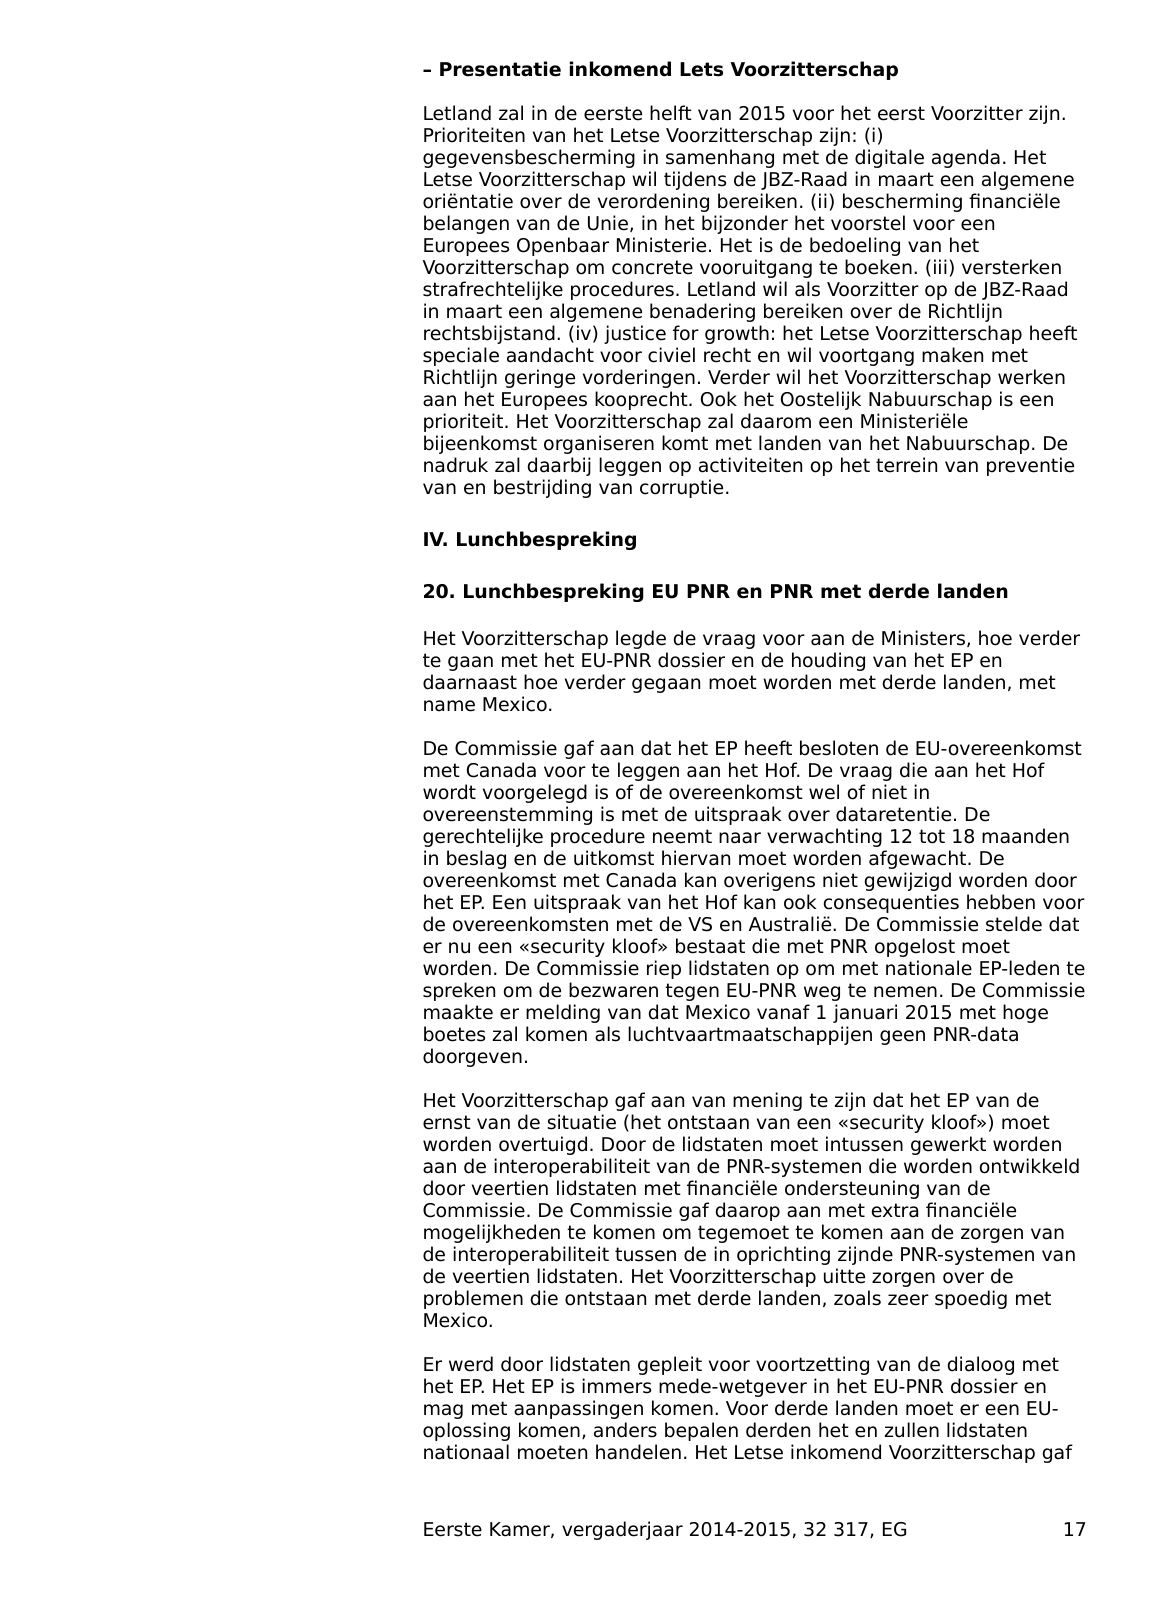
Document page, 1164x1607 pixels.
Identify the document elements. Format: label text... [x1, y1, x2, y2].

subtitle – Presentatie inkomend Lets Voorzitterschap [422, 59, 1087, 81]
text Het Voorzitterschap legde de vraag voor aan de Ministers, hoe verder te gaan met het EU-PNR dossier en de houding van het EP en daarnaast hoe verder gegaan moet worden met derde landen, met name Mexico. [422, 628, 1087, 716]
text Het Voorzitterschap gaf aan van mening te zijn dat het EP van de ernst van de situatie (het ontstaan van een «security kloof») moet worden overtuigd. Door de lidstaten moet intussen gewerkt worden aan de interoperabiliteit van de PNR-systemen die worden ontwikkeld door veertien lidstaten met financiële ondersteuning van de Commissie. De Commissie gaf daarop aan met extra financiële mogelijkheden te komen om tegemoet te komen aan de zorgen van de interoperabiliteit tussen de in oprichting zijnde PNR-systemen van de veertien lidstaten. Het Voorzitterschap uitte zorgen over de problemen die ontstaan met derde landen, zoals zeer spoedig met Mexico. [422, 1090, 1087, 1332]
text De Commissie gaf aan dat het EP heeft besloten de EU-overeenkomst met Canada voor te leggen aan het Hof. De vraag die aan het Hof wordt voorgelegd is of de overeenkomst wel of niet in overeenstemming is met de uitspraak over dataretentie. De gerechtelijke procedure neemt naar verwachting 12 tot 18 maanden in beslag en de uitkomst hiervan moet worden afgewacht. De overeenkomst met Canada kan overigens niet gewijzigd worden door het EP. Een uitspraak van het Hof kan ook consequenties hebben voor de overeenkomsten met de VS en Australië. De Commissie stelde dat er nu een «security kloof» bestaat die met PNR opgelost moet worden. De Commissie riep lidstaten op om met nationale EP-leden te spreken om de bezwaren tegen EU-PNR weg te nemen. De Commissie maakte er melding van dat Mexico vanaf 1 januari 2015 met hoge boetes zal komen als luchtvaartmaatschappijen geen PNR-data doorgeven. [422, 738, 1087, 1068]
subtitle IV. Lunchbespreking [422, 529, 1087, 551]
subtitle 20. Lunchbespreking EU PNR en PNR met derde landen [422, 581, 1087, 603]
text Letland zal in de eerste helft van 2015 voor het eerst Voorzitter zijn. Prioriteiten van het Letse Voorzitterschap zijn: (i) gegevensbescherming in samenhang met de digitale agenda. Het Letse Voorzitterschap wil tijdens de JBZ-Raad in maart een algemene oriëntatie over de verordening bereiken. (ii) bescherming financiële belangen van de Unie, in het bijzonder het voorstel voor een Europees Openbaar Ministerie. Het is de bedoeling van het Voorzitterschap om concrete vooruitgang te boeken. (iii) versterken strafrechtelijke procedures. Letland wil als Voorzitter op de JBZ-Raad in maart een algemene benadering bereiken over de Richtlijn rechtsbijstand. (iv) justice for growth: het Letse Voorzitterschap heeft speciale aandacht voor civiel recht en wil voortgang maken met Richtlijn geringe vorderingen. Verder wil het Voorzitterschap werken aan het Europees kooprecht. Ook het Oostelijk Nabuurschap is een prioriteit. Het Voorzitterschap zal daarom een Ministeriële bijeenkomst organiseren komt met landen van het Nabuurschap. De nadruk zal daarbij leggen op activiteiten op het terrein van preventie van en bestrijding van corruptie. [422, 103, 1087, 499]
text Er werd door lidstaten gepleit voor voortzetting van de dialoog met het EP. Het EP is immers mede-wetgever in het EU-PNR dossier en mag met aanpassingen komen. Voor derde landen moet er een EU-oplossing komen, anders bepalen derden het en zullen lidstaten nationaal moeten handelen. Het Letse inkomend Voorzitterschap gaf [422, 1354, 1087, 1464]
